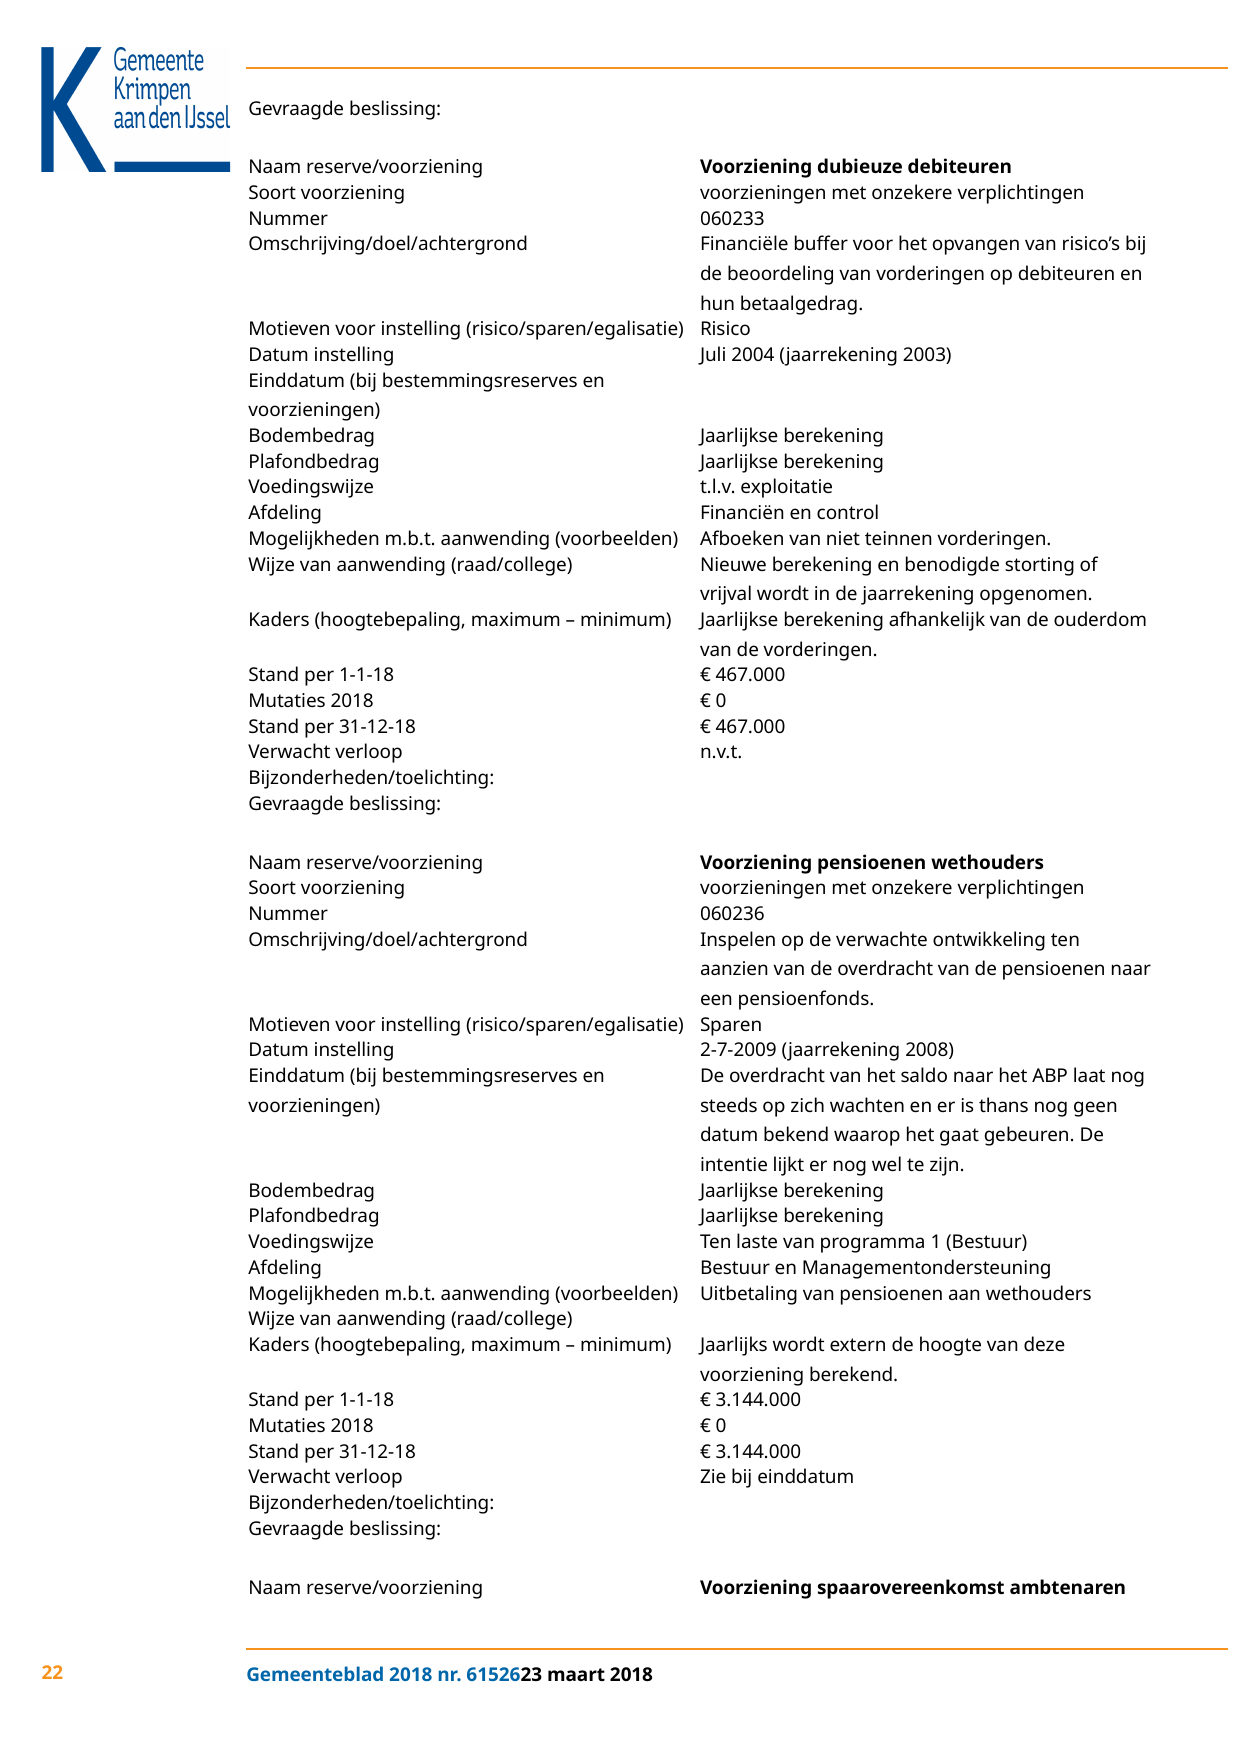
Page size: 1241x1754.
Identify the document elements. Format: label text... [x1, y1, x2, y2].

table_cell Gevraagde beslissing: [248, 790, 1152, 816]
table_cell Voedingswijze [248, 1228, 700, 1254]
table_cell Financiële buffer voor het opvangen van risico’s bij de beoordeling van vorderingen op debiteuren en hun betaalgedrag. [700, 231, 1152, 316]
table_cell Stand per 1-1-18 [248, 1387, 700, 1412]
table_cell Sparen [700, 1011, 1152, 1037]
table_cell Mutaties 2018 [248, 687, 700, 713]
table_cell Gevraagde beslissing: [248, 95, 1152, 121]
table_cell Jaarlijkse berekening [700, 1203, 1152, 1228]
table_cell Stand per 31-12-18 [248, 713, 700, 739]
table_cell Stand per 1-1-18 [248, 662, 700, 687]
table_cell Risico [700, 316, 1152, 341]
table_cell Financiën en control [700, 500, 1152, 525]
table_cell € 0 [700, 687, 1152, 713]
table_cell Juli 2004 (jaarrekening 2003) [700, 341, 1152, 367]
table_header Naam reserve/voorziening [248, 1574, 700, 1599]
table_cell € 3.144.000 [700, 1438, 1152, 1464]
table_cell Mogelijkheden m.b.t. aanwending (voorbeelden) [248, 525, 700, 551]
table_cell Jaarlijks wordt extern de hoogte van deze voorziening berekend. [700, 1331, 1152, 1387]
table_cell Plafondbedrag [248, 1203, 700, 1228]
table_header Voorziening spaarovereenkomst ambtenaren [700, 1574, 1152, 1599]
table_cell Motieven voor instelling (risico/sparen/egalisatie) [248, 316, 700, 341]
table_cell n.v.t. [700, 739, 1152, 764]
table_cell Soort voorziening [248, 179, 700, 205]
table_cell € 467.000 [700, 662, 1152, 687]
table_cell Afdeling [248, 500, 700, 525]
table_cell Bodembedrag [248, 1177, 700, 1203]
picture [41, 47, 231, 172]
table_cell Datum instelling [248, 341, 700, 367]
table_cell Soort voorziening [248, 875, 700, 900]
table_cell Omschrijving/doel/achtergrond [248, 926, 700, 1011]
table_cell Bijzonderheden/toelichting: [248, 1490, 1152, 1515]
table_cell Omschrijving/doel/achtergrond [248, 231, 700, 316]
table_cell Kaders (hoogtebepaling, maximum – minimum) [248, 1331, 700, 1387]
table_cell Bijzonderheden/toelichting: [248, 765, 1152, 790]
table_cell Afdeling [248, 1254, 700, 1280]
table_cell Nieuwe berekening en benodigde storting of vrijval wordt in de jaarrekening opgenomen. [700, 551, 1152, 606]
table_cell Jaarlijkse berekening [700, 1177, 1152, 1203]
table_cell Nummer [248, 205, 700, 231]
table_cell Jaarlijkse berekening afhankelijk van de ouderdom van de vorderingen. [700, 606, 1152, 662]
table_cell Datum instelling [248, 1037, 700, 1062]
table_cell € 467.000 [700, 713, 1152, 739]
table_cell Wijze van aanwending (raad/college) [248, 1306, 700, 1331]
table_header Naam reserve/voorziening [248, 849, 700, 874]
table_cell Nummer [248, 900, 700, 926]
table_cell Afboeken van niet teinnen vorderingen. [700, 525, 1152, 551]
table_cell Bestuur en Managementondersteuning [700, 1254, 1152, 1280]
table_cell Inspelen op de verwachte ontwikkeling ten aanzien van de overdracht van de pensioenen naar een pensioenfonds. [700, 926, 1152, 1011]
table_cell Zie bij einddatum [700, 1464, 1152, 1489]
table_cell Einddatum (bij bestemmingsreserves en voorzieningen) [248, 367, 700, 422]
table_cell Bodembedrag [248, 422, 700, 448]
table_cell t.l.v. exploitatie [700, 474, 1152, 499]
table_cell € 0 [700, 1412, 1152, 1438]
table_cell € 3.144.000 [700, 1387, 1152, 1412]
table_cell [700, 1306, 1152, 1331]
table_cell De overdracht van het saldo naar het ABP laat nog steeds op zich wachten en er is thans nog geen datum bekend waarop het gaat gebeuren. De intentie lijkt er nog wel te zijn. [700, 1063, 1152, 1177]
table_cell Mogelijkheden m.b.t. aanwending (voorbeelden) [248, 1280, 700, 1306]
table_cell 060236 [700, 900, 1152, 926]
table_cell Jaarlijkse berekening [700, 422, 1152, 448]
table_cell Wijze van aanwending (raad/college) [248, 551, 700, 606]
table_cell voorzieningen met onzekere verplichtingen [700, 179, 1152, 205]
table_cell Verwacht verloop [248, 739, 700, 764]
table_cell Gevraagde beslissing: [248, 1515, 1152, 1541]
table_header Voorziening pensioenen wethouders [700, 849, 1152, 874]
table_cell 060233 [700, 205, 1152, 231]
table_cell Uitbetaling van pensioenen aan wethouders [700, 1280, 1152, 1306]
table_cell Plafondbedrag [248, 448, 700, 474]
table_cell Kaders (hoogtebepaling, maximum – minimum) [248, 606, 700, 662]
table_header Voorziening dubieuze debiteuren [700, 154, 1152, 179]
table_cell Verwacht verloop [248, 1464, 700, 1489]
table_cell Jaarlijkse berekening [700, 448, 1152, 474]
table_cell Voedingswijze [248, 474, 700, 499]
table_cell [700, 367, 1152, 422]
table_header Naam reserve/voorziening [248, 154, 700, 179]
table_cell Stand per 31-12-18 [248, 1438, 700, 1464]
table_cell Einddatum (bij bestemmingsreserves en voorzieningen) [248, 1063, 700, 1177]
table_cell Ten laste van programma 1 (Bestuur) [700, 1228, 1152, 1254]
table_cell 2-7-2009 (jaarrekening 2008) [700, 1037, 1152, 1062]
table_cell Motieven voor instelling (risico/sparen/egalisatie) [248, 1011, 700, 1037]
table_cell voorzieningen met onzekere verplichtingen [700, 875, 1152, 900]
table_cell Mutaties 2018 [248, 1412, 700, 1438]
